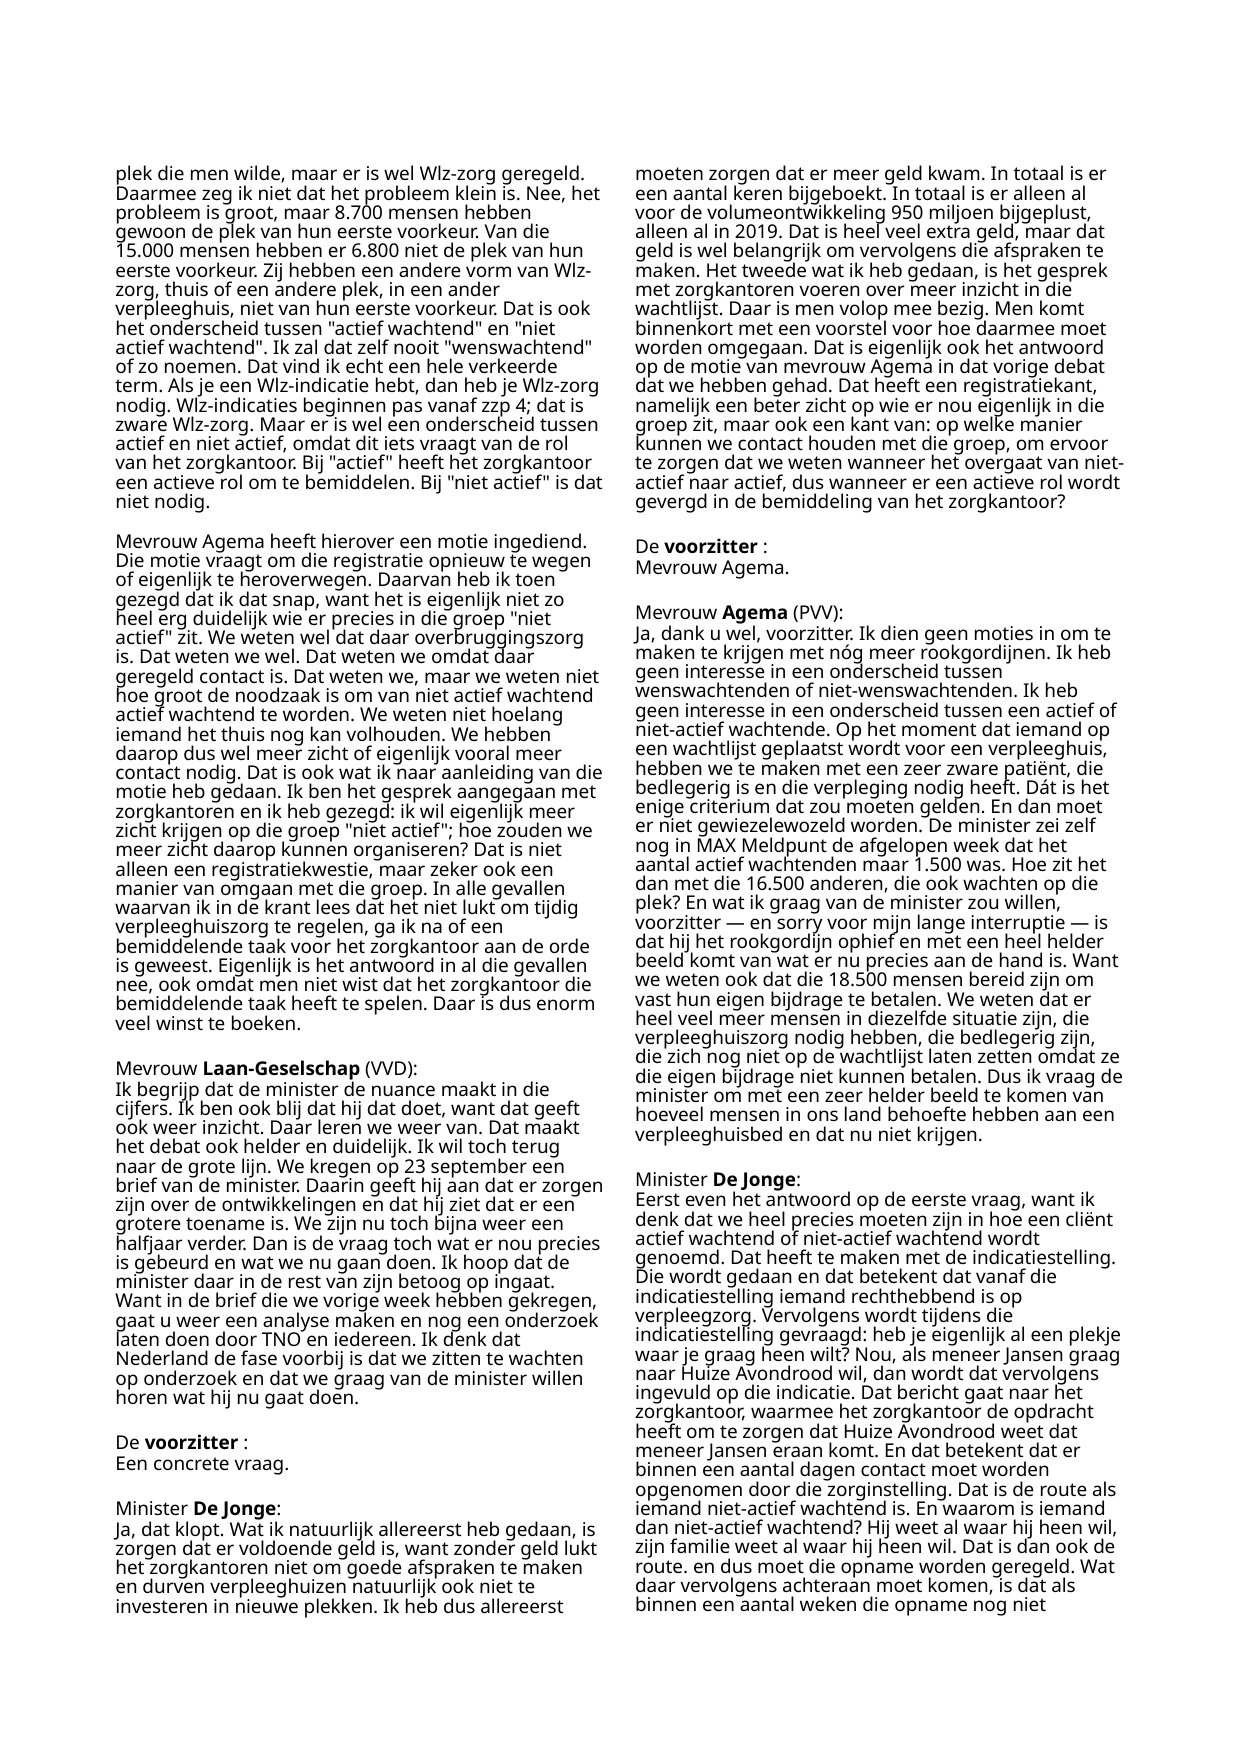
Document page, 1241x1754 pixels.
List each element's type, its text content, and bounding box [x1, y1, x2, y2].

text Mevrouw Agema. [635, 559, 1125, 578]
text moeten zorgen dat er meer geld kwam. In totaal is er een aantal keren bijgeboekt. In totaal is er alleen al voor de volumeontwikkeling 950 miljoen bijgeplust, alleen al in 2019. Dat is heel veel extra geld, maar dat geld is wel belangrijk om vervolgens die afspraken te maken. Het tweede wat ik heb gedaan, is het gesprek met zorgkantoren voeren over meer inzicht in die wachtlijst. Daar is men volop mee bezig. Men komt binnenkort met een voorstel voor hoe daarmee moet worden omgegaan. Dat is eigenlijk ook het antwoord op de motie van mevrouw Agema in dat vorige debat dat we hebben gehad. Dat heeft een registratiekant, namelijk een beter zicht op wie er nou eigenlijk in die groep zit, maar ook een kant van: op welke manier kunnen we contact houden met die groep, om ervoor te zorgen dat we weten wanneer het overgaat van niet-actief naar actief, dus wanneer er een actieve rol wordt gevergd in de bemiddeling van het zorgkantoor? [635, 165, 1125, 512]
text Mevrouw Laan-Geselschap (VVD): [115, 1055, 605, 1081]
text De voorzitter : [115, 1429, 605, 1455]
text Mevrouw Agema heeft hierover een motie ingediend. Die motie vraagt om die registratie opnieuw te wegen of eigenlijk te heroverwegen. Daarvan heb ik toen gezegd dat ik dat snap, want het is eigenlijk niet zo heel erg duidelijk wie er precies in die groep "niet actief" zit. We weten wel dat daar overbruggingszorg is. Dat weten we wel. Dat weten we omdat daar geregeld contact is. Dat weten we, maar we weten niet hoe groot de noodzaak is om van niet actief wachtend actief wachtend te worden. We weten niet hoelang iemand het thuis nog kan volhouden. We hebben daarop dus wel meer zicht of eigenlijk vooral meer contact nodig. Dat is ook wat ik naar aanleiding van die motie heb gedaan. Ik ben het gesprek aangegaan met zorgkantoren en ik heb gezegd: ik wil eigenlijk meer zicht krijgen op die groep "niet actief"; hoe zouden we meer zicht daarop kunnen organiseren? Dat is niet alleen een registratiekwestie, maar zeker ook een manier van omgaan met die groep. In alle gevallen waarvan ik in de krant lees dat het niet lukt om tijdig verpleeghuiszorg te regelen, ga ik na of een bemiddelende taak voor het zorgkantoor aan de orde is geweest. Eigenlijk is het antwoord in al die gevallen nee, ook omdat men niet wist dat het zorgkantoor die bemiddelende taak heeft te spelen. Daar is dus enorm veel winst te boeken. [115, 533, 605, 1034]
text Eerst even het antwoord op de eerste vraag, want ik denk dat we heel precies moeten zijn in hoe een cliënt actief wachtend of niet-actief wachtend wordt genoemd. Dat heeft te maken met de indicatiestelling. Die wordt gedaan en dat betekent dat vanaf die indicatiestelling iemand rechthebbend is op verpleegzorg. Vervolgens wordt tijdens die indicatiestelling gevraagd: heb je eigenlijk al een plekje waar je graag heen wilt? Nou, als meneer Jansen graag naar Huize Avondrood wil, dan wordt dat vervolgens ingevuld op die indicatie. Dat bericht gaat naar het zorgkantoor, waarmee het zorgkantoor de opdracht heeft om te zorgen dat Huize Avondrood weet dat meneer Jansen eraan komt. En dat betekent dat er binnen een aantal dagen contact moet worden opgenomen door die zorginstelling. Dat is de route als iemand niet-actief wachtend is. En waarom is iemand dan niet-actief wachtend? Hij weet al waar hij heen wil, zijn familie weet al waar hij heen wil. Dat is dan ook de route. en dus moet die opname worden geregeld. Wat daar vervolgens achteraan moet komen, is dat als binnen een aantal weken die opname nog niet [635, 1191, 1125, 1615]
text Ja, dank u wel, voorzitter. Ik dien geen moties in om te maken te krijgen met nóg meer rookgordijnen. Ik heb geen interesse in een onderscheid tussen wenswachtenden of niet-wenswachtenden. Ik heb geen interesse in een onderscheid tussen een actief of niet-actief wachtende. Op het moment dat iemand op een wachtlijst geplaatst wordt voor een verpleeghuis, hebben we te maken met een zeer zware patiënt, die bedlegerig is en die verpleging nodig heeft. Dát is het enige criterium dat zou moeten gelden. En dan moet er niet gewiezelewozeld worden. De minister zei zelf nog in MAX Meldpunt de afgelopen week dat het aantal actief wachtenden maar 1.500 was. Hoe zit het dan met die 16.500 anderen, die ook wachten op die plek? En wat ik graag van de minister zou willen, voorzitter — en sorry voor mijn lange interruptie — is dat hij het rookgordijn ophief en met een heel helder beeld komt van wat er nu precies aan de hand is. Want we weten ook dat die 18.500 mensen bereid zijn om vast hun eigen bijdrage te betalen. We weten dat er heel veel meer mensen in diezelfde situatie zijn, die verpleeghuiszorg nodig hebben, die bedlegerig zijn, die zich nog niet op de wachtlijst laten zetten omdat ze die eigen bijdrage niet kunnen betalen. Dus ik vraag de minister om met een zeer helder beeld te komen van hoeveel mensen in ons land behoefte hebben aan een verpleeghuisbed en dat nu niet krijgen. [635, 624, 1125, 1145]
text Ja, dat klopt. Wat ik natuurlijk allereerst heb gedaan, is zorgen dat er voldoende geld is, want zonder geld lukt het zorgkantoren niet om goede afspraken te maken en durven verpleeghuizen natuurlijk ook niet te investeren in nieuwe plekken. Ik heb dus allereerst [115, 1521, 605, 1617]
text Een concrete vraag. [115, 1455, 605, 1474]
text De voorzitter : [635, 533, 1125, 559]
text Ik begrijp dat de minister de nuance maakt in die cijfers. Ik ben ook blij dat hij dat doet, want dat geeft ook weer inzicht. Daar leren we weer van. Dat maakt het debat ook helder en duidelijk. Ik wil toch terug naar de grote lijn. We kregen op 23 september een brief van de minister. Daarin geeft hij aan dat er zorgen zijn over de ontwikkelingen en dat hij ziet dat er een grotere toename is. We zijn nu toch bijna weer een halfjaar verder. Dan is de vraag toch wat er nou precies is gebeurd en wat we nu gaan doen. Ik hoop dat de minister daar in de rest van zijn betoog op ingaat. Want in de brief die we vorige week hebben gekregen, gaat u weer een analyse maken en nog een onderzoek laten doen door TNO en iedereen. Ik denk dat Nederland de fase voorbij is dat we zitten te wachten op onderzoek en dat we graag van de minister willen horen wat hij nu gaat doen. [115, 1081, 605, 1408]
text plek die men wilde, maar er is wel Wlz-zorg geregeld. Daarmee zeg ik niet dat het probleem klein is. Nee, het probleem is groot, maar 8.700 mensen hebben gewoon de plek van hun eerste voorkeur. Van die 15.000 mensen hebben er 6.800 niet de plek van hun eerste voorkeur. Zij hebben een andere vorm van Wlz-zorg, thuis of een andere plek, in een ander verpleeghuis, niet van hun eerste voorkeur. Dat is ook het onderscheid tussen "actief wachtend" en "niet actief wachtend". Ik zal dat zelf nooit "wenswachtend" of zo noemen. Dat vind ik echt een hele verkeerde term. Als je een Wlz-indicatie hebt, dan heb je Wlz-zorg nodig. Wlz-indicaties beginnen pas vanaf zzp 4; dat is zware Wlz-zorg. Maar er is wel een onderscheid tussen actief en niet actief, omdat dit iets vraagt van de rol van het zorgkantoor. Bij "actief" heeft het zorgkantoor een actieve rol om te bemiddelen. Bij "niet actief" is dat niet nodig. [115, 165, 605, 512]
text Minister De Jonge: [635, 1166, 1125, 1191]
text Minister De Jonge: [115, 1495, 605, 1521]
text Mevrouw Agema (PVV): [635, 599, 1125, 624]
